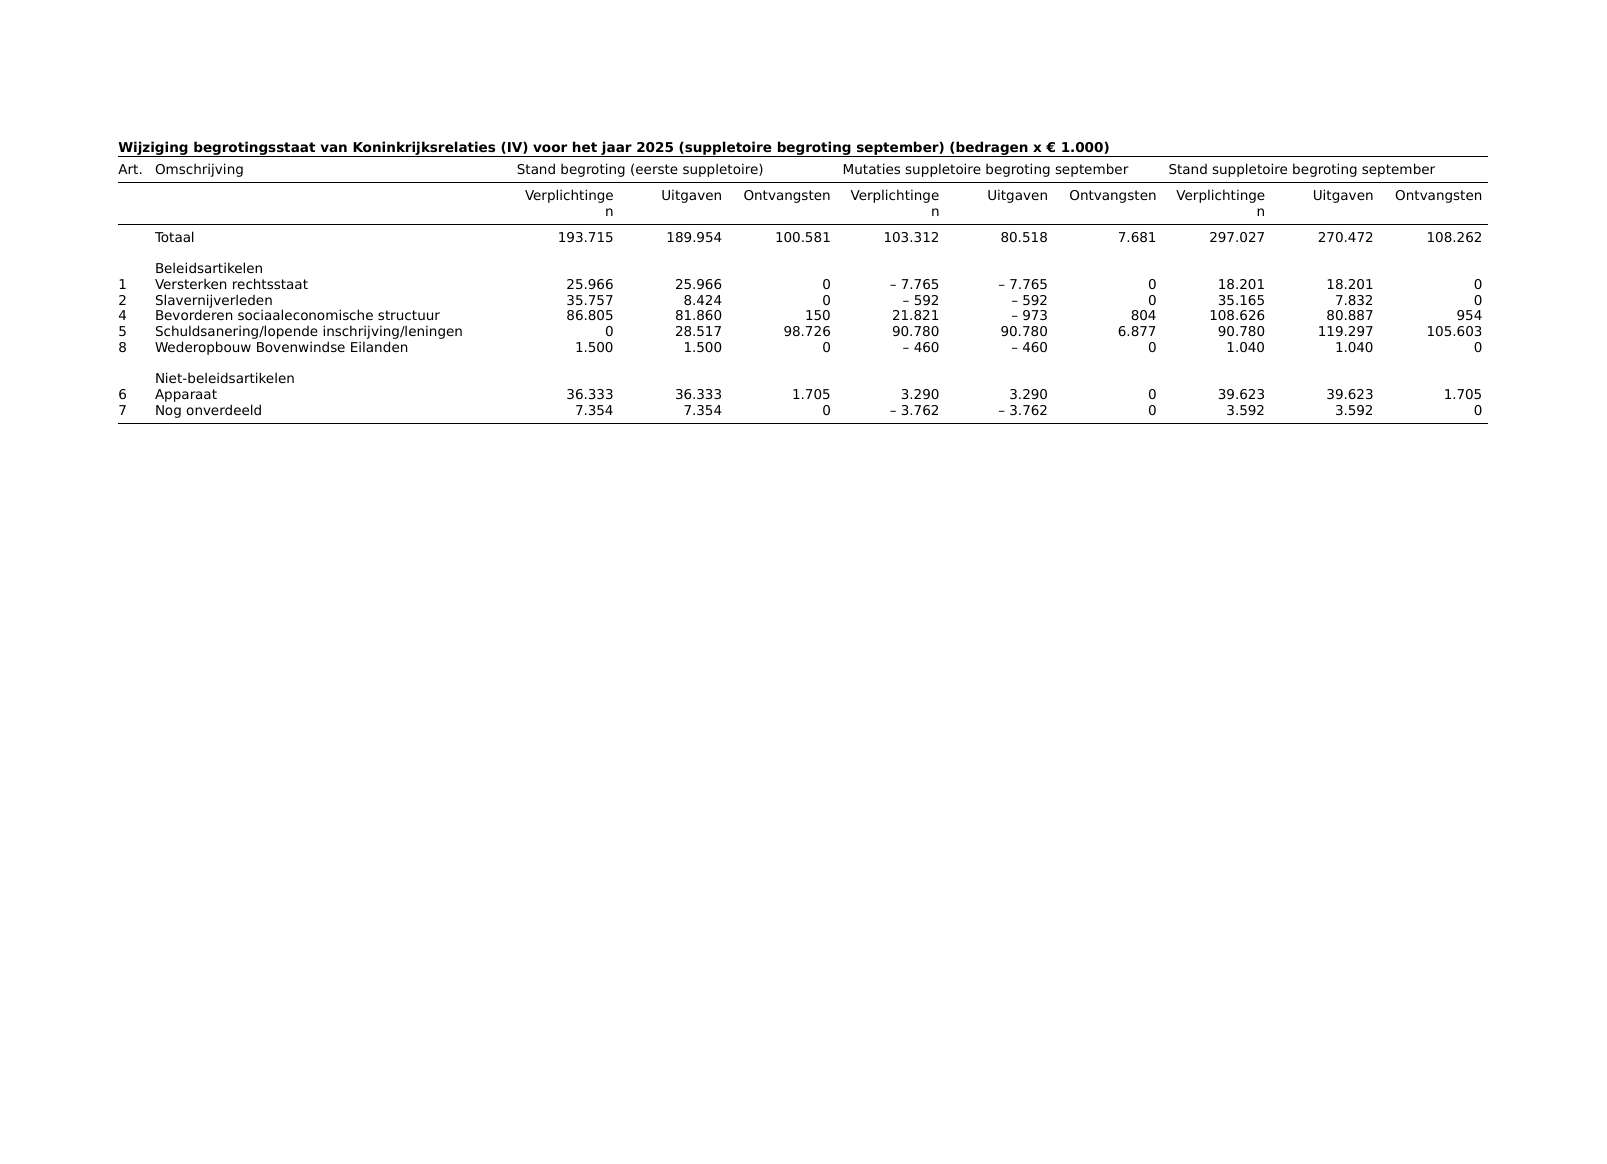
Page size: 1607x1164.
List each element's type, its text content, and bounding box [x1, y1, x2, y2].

table_cell 0 [1054, 293, 1162, 308]
table_cell 2 [118, 293, 149, 308]
table_cell [945, 245, 1054, 261]
table_cell [118, 225, 149, 245]
table_cell [1054, 261, 1162, 277]
table_cell 28.517 [619, 324, 728, 339]
table_cell 7.681 [1054, 225, 1162, 245]
table_cell Verplichtingen [1162, 183, 1271, 224]
table_cell 5 [118, 324, 149, 339]
table_cell 3.592 [1162, 403, 1271, 423]
table_cell – 7.765 [836, 277, 945, 292]
table_cell 7 [118, 403, 149, 423]
table_cell 7.832 [1271, 293, 1379, 308]
table_cell Totaal [149, 225, 511, 245]
table_cell [149, 245, 511, 261]
table_cell [728, 355, 836, 371]
table_cell [1271, 245, 1379, 261]
table_cell 0 [728, 340, 836, 355]
table_cell [945, 261, 1054, 277]
table_cell 1 [118, 277, 149, 292]
table_cell Stand suppletoire begroting september [1162, 157, 1488, 182]
table_cell [149, 355, 511, 371]
table_cell Schuldsanering/lopende inschrijving/leningen [149, 324, 511, 339]
table_cell [1271, 371, 1379, 387]
table_cell Stand begroting (eerste suppletoire) [511, 157, 836, 182]
table_cell 119.297 [1271, 324, 1379, 339]
table_cell – 3.762 [836, 403, 945, 423]
table_cell 108.262 [1379, 225, 1488, 245]
table_cell [1162, 371, 1271, 387]
table_cell [511, 245, 619, 261]
table_cell 1.705 [728, 387, 836, 402]
table_cell 0 [1054, 403, 1162, 423]
table_cell [1379, 355, 1488, 371]
table_cell Verplichtingen [511, 183, 619, 224]
table_cell Art. [118, 157, 149, 182]
table_cell 98.726 [728, 324, 836, 339]
table_cell [836, 355, 945, 371]
table_cell 1.040 [1162, 340, 1271, 355]
table_cell 0 [728, 277, 836, 292]
table_cell 105.603 [1379, 324, 1488, 339]
table_cell – 592 [945, 293, 1054, 308]
table_cell [945, 355, 1054, 371]
table_cell 0 [1379, 403, 1488, 423]
table_cell 4 [118, 308, 149, 324]
table_cell 0 [1054, 277, 1162, 292]
table_cell [945, 371, 1054, 387]
table_cell [1379, 371, 1488, 387]
table_cell [511, 261, 619, 277]
table_cell [1162, 261, 1271, 277]
table_cell [728, 261, 836, 277]
table_cell 81.860 [619, 308, 728, 324]
table_cell Slavernijverleden [149, 293, 511, 308]
table_cell [118, 371, 149, 387]
table_cell 103.312 [836, 225, 945, 245]
table_cell 270.472 [1271, 225, 1379, 245]
table_cell 90.780 [1162, 324, 1271, 339]
table_cell [149, 183, 511, 224]
table_cell 6 [118, 387, 149, 402]
table_cell 3.290 [945, 387, 1054, 402]
table_cell 1.040 [1271, 340, 1379, 355]
table_cell Uitgaven [1271, 183, 1379, 224]
table_cell [1054, 245, 1162, 261]
table_cell Uitgaven [619, 183, 728, 224]
table_cell – 7.765 [945, 277, 1054, 292]
table_cell [836, 371, 945, 387]
table_cell Mutaties suppletoire begroting september [836, 157, 1162, 182]
table_cell 25.966 [619, 277, 728, 292]
table_cell [1271, 261, 1379, 277]
table_cell [619, 371, 728, 387]
table_cell 0 [728, 293, 836, 308]
table_cell Ontvangsten [728, 183, 836, 224]
table_cell 954 [1379, 308, 1488, 324]
table_cell [118, 355, 149, 371]
table_cell [118, 261, 149, 277]
table_cell 80.887 [1271, 308, 1379, 324]
table_cell [1162, 355, 1271, 371]
table_cell 39.623 [1162, 387, 1271, 402]
table_cell [1271, 355, 1379, 371]
table_cell 7.354 [511, 403, 619, 423]
table_cell 90.780 [836, 324, 945, 339]
table_cell 21.821 [836, 308, 945, 324]
table_cell 35.757 [511, 293, 619, 308]
table_cell 7.354 [619, 403, 728, 423]
table_cell 100.581 [728, 225, 836, 245]
table_cell [511, 355, 619, 371]
table_cell Beleidsartikelen [149, 261, 511, 277]
table_cell 150 [728, 308, 836, 324]
table_cell Omschrijving [149, 157, 511, 182]
table_cell 1.500 [619, 340, 728, 355]
table_cell – 973 [945, 308, 1054, 324]
table_cell Verplichtingen [836, 183, 945, 224]
table_cell 18.201 [1162, 277, 1271, 292]
table_cell [1379, 261, 1488, 277]
table_cell 0 [1054, 340, 1162, 355]
table_cell Bevorderen sociaaleconomische structuur [149, 308, 511, 324]
table_cell Ontvangsten [1054, 183, 1162, 224]
table_cell – 460 [945, 340, 1054, 355]
table_cell 25.966 [511, 277, 619, 292]
table_cell Versterken rechtsstaat [149, 277, 511, 292]
table_cell 39.623 [1271, 387, 1379, 402]
table_cell 36.333 [619, 387, 728, 402]
table_cell 8.424 [619, 293, 728, 308]
table_cell 0 [511, 324, 619, 339]
table_cell 0 [1379, 293, 1488, 308]
table_cell [619, 355, 728, 371]
table_cell 1.705 [1379, 387, 1488, 402]
table_cell 0 [1054, 387, 1162, 402]
table_cell 108.626 [1162, 308, 1271, 324]
table_cell 35.165 [1162, 293, 1271, 308]
table_cell 36.333 [511, 387, 619, 402]
table_cell [1379, 245, 1488, 261]
table_cell 804 [1054, 308, 1162, 324]
table_cell Uitgaven [945, 183, 1054, 224]
table_cell Niet-beleidsartikelen [149, 371, 511, 387]
table_cell Ontvangsten [1379, 183, 1488, 224]
table_cell 189.954 [619, 225, 728, 245]
table_cell [619, 261, 728, 277]
table_cell 18.201 [1271, 277, 1379, 292]
table_cell 90.780 [945, 324, 1054, 339]
table_cell [619, 245, 728, 261]
table_cell [118, 245, 149, 261]
table_cell Nog onverdeeld [149, 403, 511, 423]
table_cell – 3.762 [945, 403, 1054, 423]
table_cell [836, 245, 945, 261]
table_cell Wederopbouw Bovenwindse Eilanden [149, 340, 511, 355]
table_cell 297.027 [1162, 225, 1271, 245]
table_cell – 592 [836, 293, 945, 308]
table_cell 80.518 [945, 225, 1054, 245]
table_cell 0 [1379, 277, 1488, 292]
table_cell – 460 [836, 340, 945, 355]
table_header Wijziging begrotingsstaat van Koninkrijksrelaties (IV) voor het jaar 2025 (suppletoire begroting september) (bedragen x € 1.000) [118, 140, 1488, 156]
table_cell [836, 261, 945, 277]
table_cell [728, 245, 836, 261]
table_cell Apparaat [149, 387, 511, 402]
table_cell 86.805 [511, 308, 619, 324]
table_cell 193.715 [511, 225, 619, 245]
table_cell [1054, 355, 1162, 371]
table_cell [511, 371, 619, 387]
table_cell 0 [1379, 340, 1488, 355]
table_cell [1162, 245, 1271, 261]
table_cell 6.877 [1054, 324, 1162, 339]
table_cell [728, 371, 836, 387]
table_cell 3.290 [836, 387, 945, 402]
table_cell 1.500 [511, 340, 619, 355]
table_cell [118, 183, 149, 224]
table_cell 0 [728, 403, 836, 423]
table_cell [1054, 371, 1162, 387]
table_cell 8 [118, 340, 149, 355]
table_cell 3.592 [1271, 403, 1379, 423]
